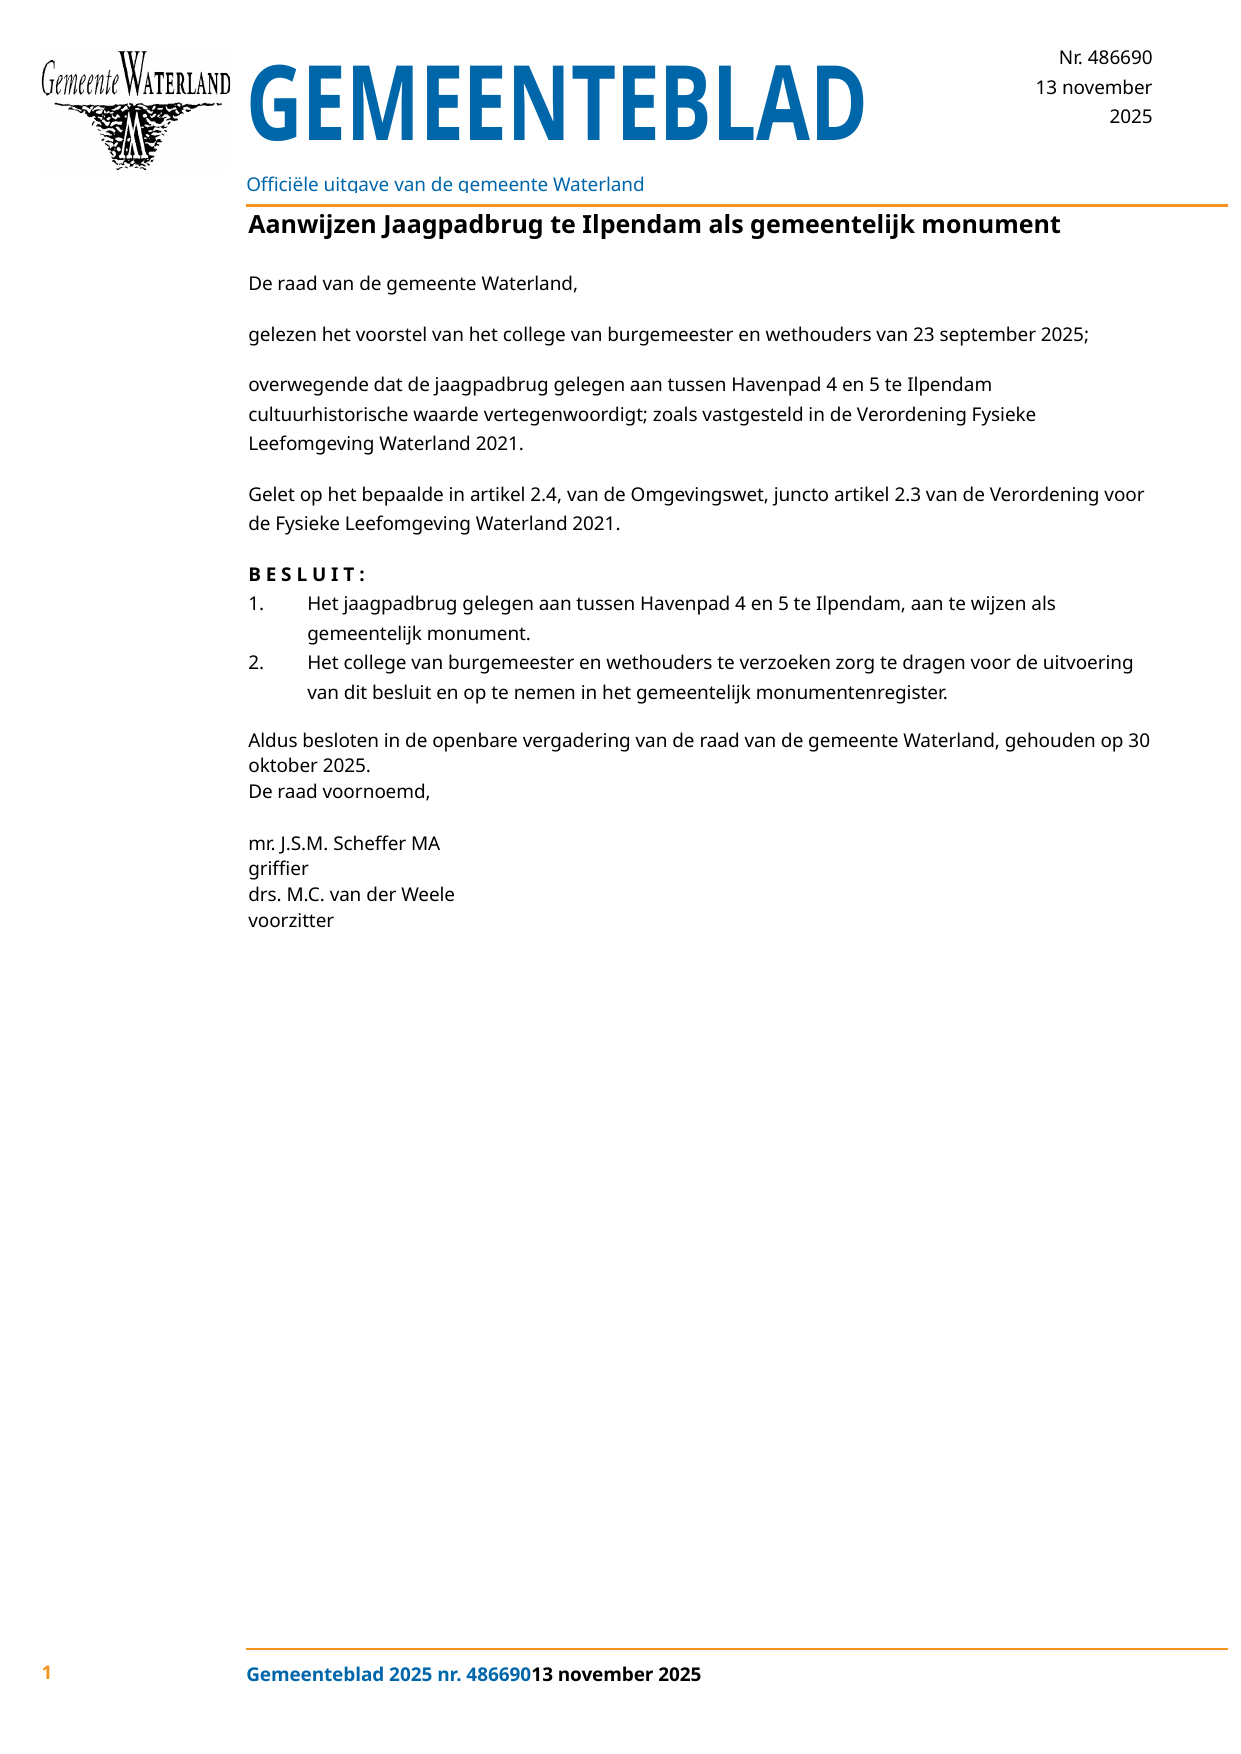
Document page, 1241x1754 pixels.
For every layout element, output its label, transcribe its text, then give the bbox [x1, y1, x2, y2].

text overwegende dat de jaagpadbrug gelegen aan tussen Havenpad 4 en 5 te Ilpendam cultuurhistorische waarde vertegenwoordigt; zoals vastgesteld in de Verordening Fysieke Leefomgeving Waterland 2021. [248, 371, 1152, 456]
text B E S L U I T : [248, 561, 1152, 586]
picture [41, 47, 231, 172]
text De raad voornoemd, [248, 778, 1152, 804]
text mr. J.S.M. Scheffer MA [248, 830, 1152, 856]
text drs. M.C. van der Weele [248, 881, 1152, 907]
list Het college van burgemeester en wethouders te verzoeken zorg te dragen voor de uitvoering van dit besluit en op te nemen in het gemeentelijk monumentenregister. [248, 649, 1152, 705]
text voorzitter [248, 907, 1152, 933]
text Aanwijzen Jaagpadbrug te Ilpendam als gemeentelijk monument [248, 207, 1152, 241]
text griffier [248, 856, 1152, 881]
text gelezen het voorstel van het college van burgemeester en wethouders van 23 september 2025; [248, 321, 1152, 346]
text Aldus besloten in de openbare vergadering van de raad van de gemeente Waterland, gehouden op 30 oktober 2025. [248, 727, 1152, 778]
text Gelet op het bepaalde in artikel 2.4, van de Omgevingswet, juncto artikel 2.3 van de Verordening voor de Fysieke Leefomgeving Waterland 2021. [248, 481, 1152, 536]
list Het jaagpadbrug gelegen aan tussen Havenpad 4 en 5 te Ilpendam, aan te wijzen als gemeentelijk monument. [248, 590, 1152, 646]
text De raad van de gemeente Waterland, [248, 270, 1152, 296]
